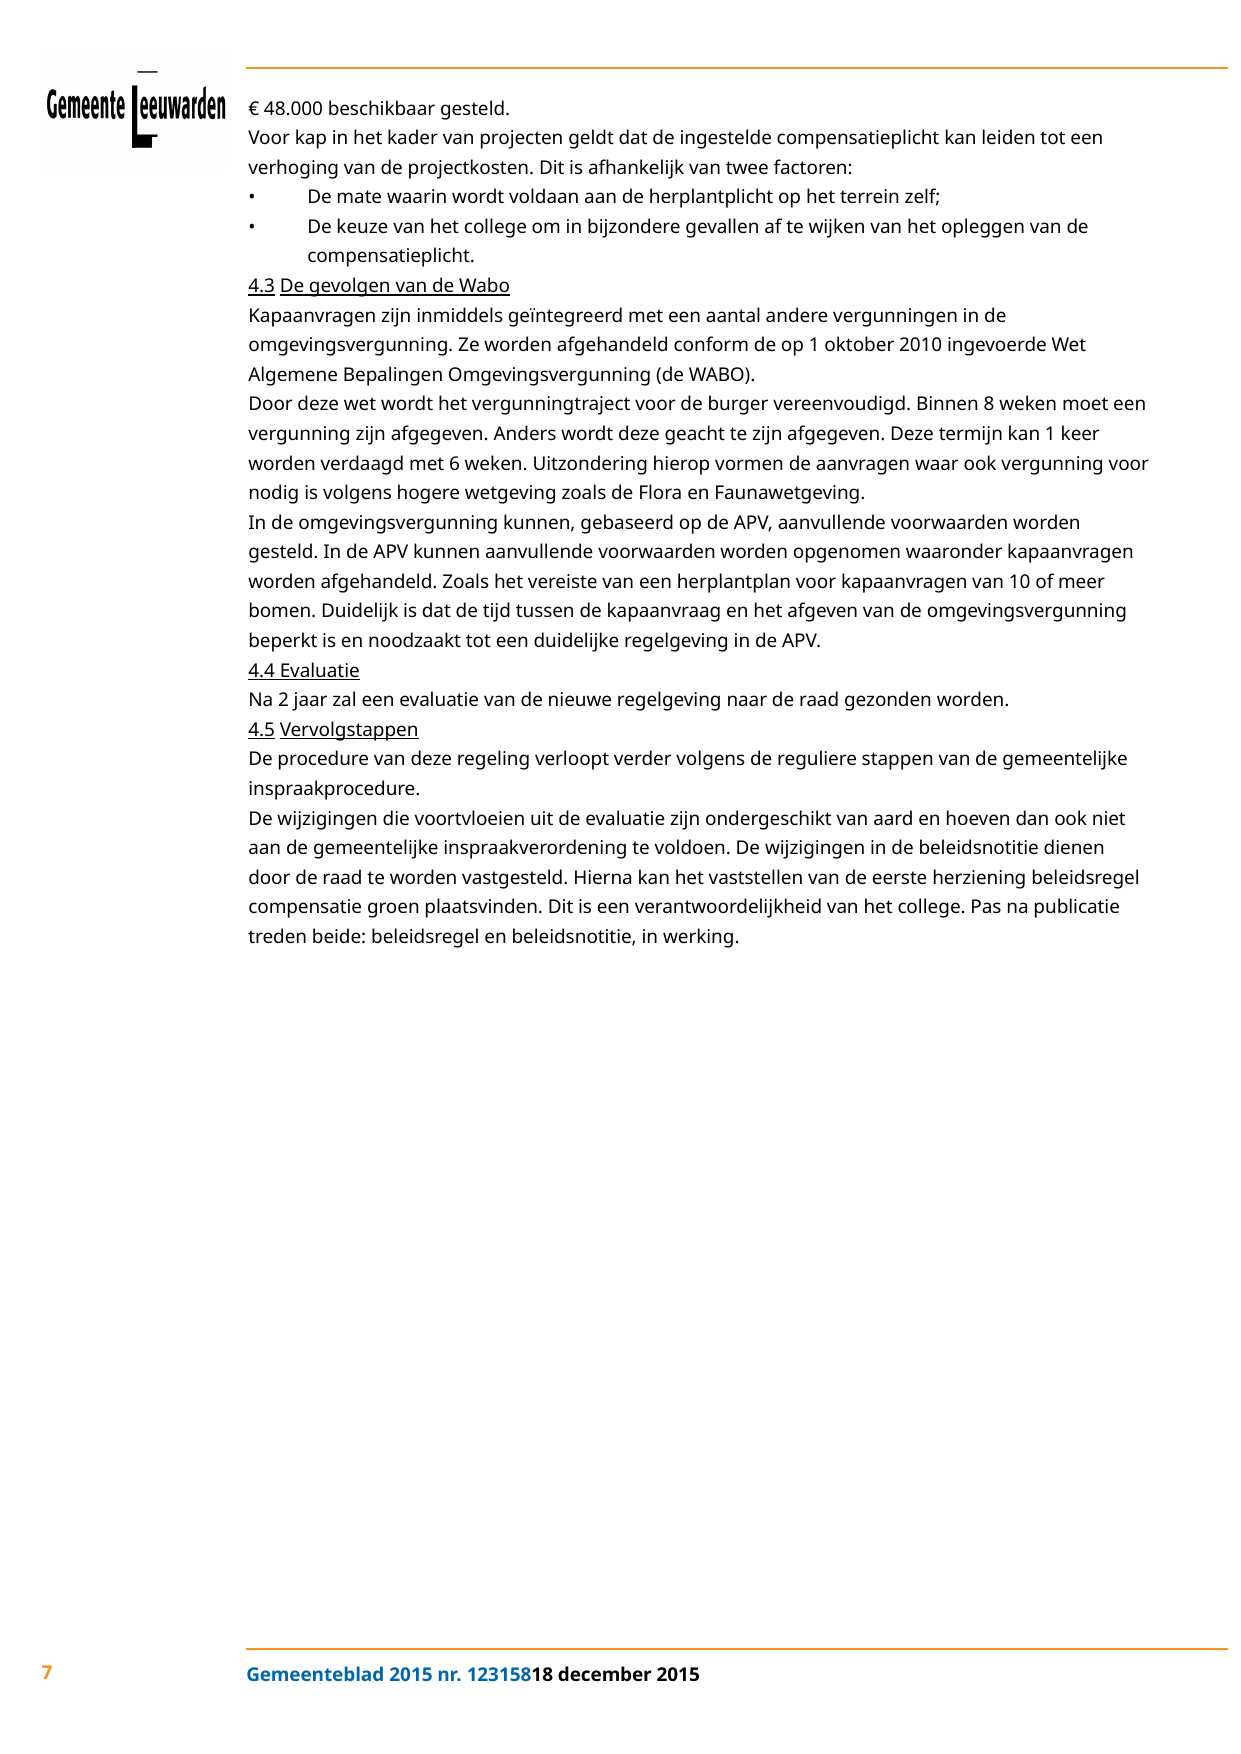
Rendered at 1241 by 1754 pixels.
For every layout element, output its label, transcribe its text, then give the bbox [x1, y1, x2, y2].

text Voor kap in het kader van projecten geldt dat de ingestelde compensatieplicht kan leiden tot een verhoging van de projectkosten. Dit is afhankelijk van twee factoren: [248, 124, 1152, 180]
list De keuze van het college om in bijzondere gevallen af te wijken van het opleggen van de compensatieplicht. [248, 213, 1152, 268]
text € 48.000 beschikbaar gesteld. [248, 95, 1152, 121]
text 4.3 De gevolgen van de Wabo [248, 272, 1152, 298]
picture [41, 47, 231, 172]
text De wijzigingen die voortvloeien uit de evaluatie zijn ondergeschikt van aard en hoeven dan ook niet aan de gemeentelijke inspraakverordening te voldoen. De wijzigingen in de beleidsnotitie dienen door de raad te worden vastgesteld. Hierna kan het vaststellen van de eerste herziening beleidsregel compensatie groen plaatsvinden. Dit is een verantwoordelijkheid van het college. Pas na publicatie treden beide: beleidsregel en beleidsnotitie, in werking. [248, 805, 1152, 949]
text 4.4 Evaluatie [248, 657, 1152, 683]
list De mate waarin wordt voldaan aan de herplantplicht op het terrein zelf; [248, 183, 1152, 209]
text Na 2 jaar zal een evaluatie van de nieuwe regelgeving naar de raad gezonden worden. [248, 686, 1152, 712]
text In de omgevingsvergunning kunnen, gebaseerd op de APV, aanvullende voorwaarden worden gesteld. In de APV kunnen aanvullende voorwaarden worden opgenomen waaronder kapaanvragen worden afgehandeld. Zoals het vereiste van een herplantplan voor kapaanvragen van 10 of meer bomen. Duidelijk is dat de tijd tussen de kapaanvraag en het afgeven van de omgevingsvergunning beperkt is en noodzaakt tot een duidelijke regelgeving in de APV. [248, 509, 1152, 653]
text De procedure van deze regeling verloopt verder volgens de reguliere stappen van de gemeentelijke inspraakprocedure. [248, 746, 1152, 801]
text Kapaanvragen zijn inmiddels geïntegreerd met een aantal andere vergunningen in de omgevingsvergunning. Ze worden afgehandeld conform de op 1 oktober 2010 ingevoerde Wet Algemene Bepalingen Omgevingsvergunning (de WABO). [248, 302, 1152, 387]
text 4.5 Vervolgstappen [248, 716, 1152, 742]
text Door deze wet wordt het vergunningtraject voor de burger vereenvoudigd. Binnen 8 weken moet een vergunning zijn afgegeven. Anders wordt deze geacht te zijn afgegeven. Deze termijn kan 1 keer worden verdaagd met 6 weken. Uitzondering hierop vormen de aanvragen waar ook vergunning voor nodig is volgens hogere wetgeving zoals de Flora en Faunawetgeving. [248, 391, 1152, 505]
